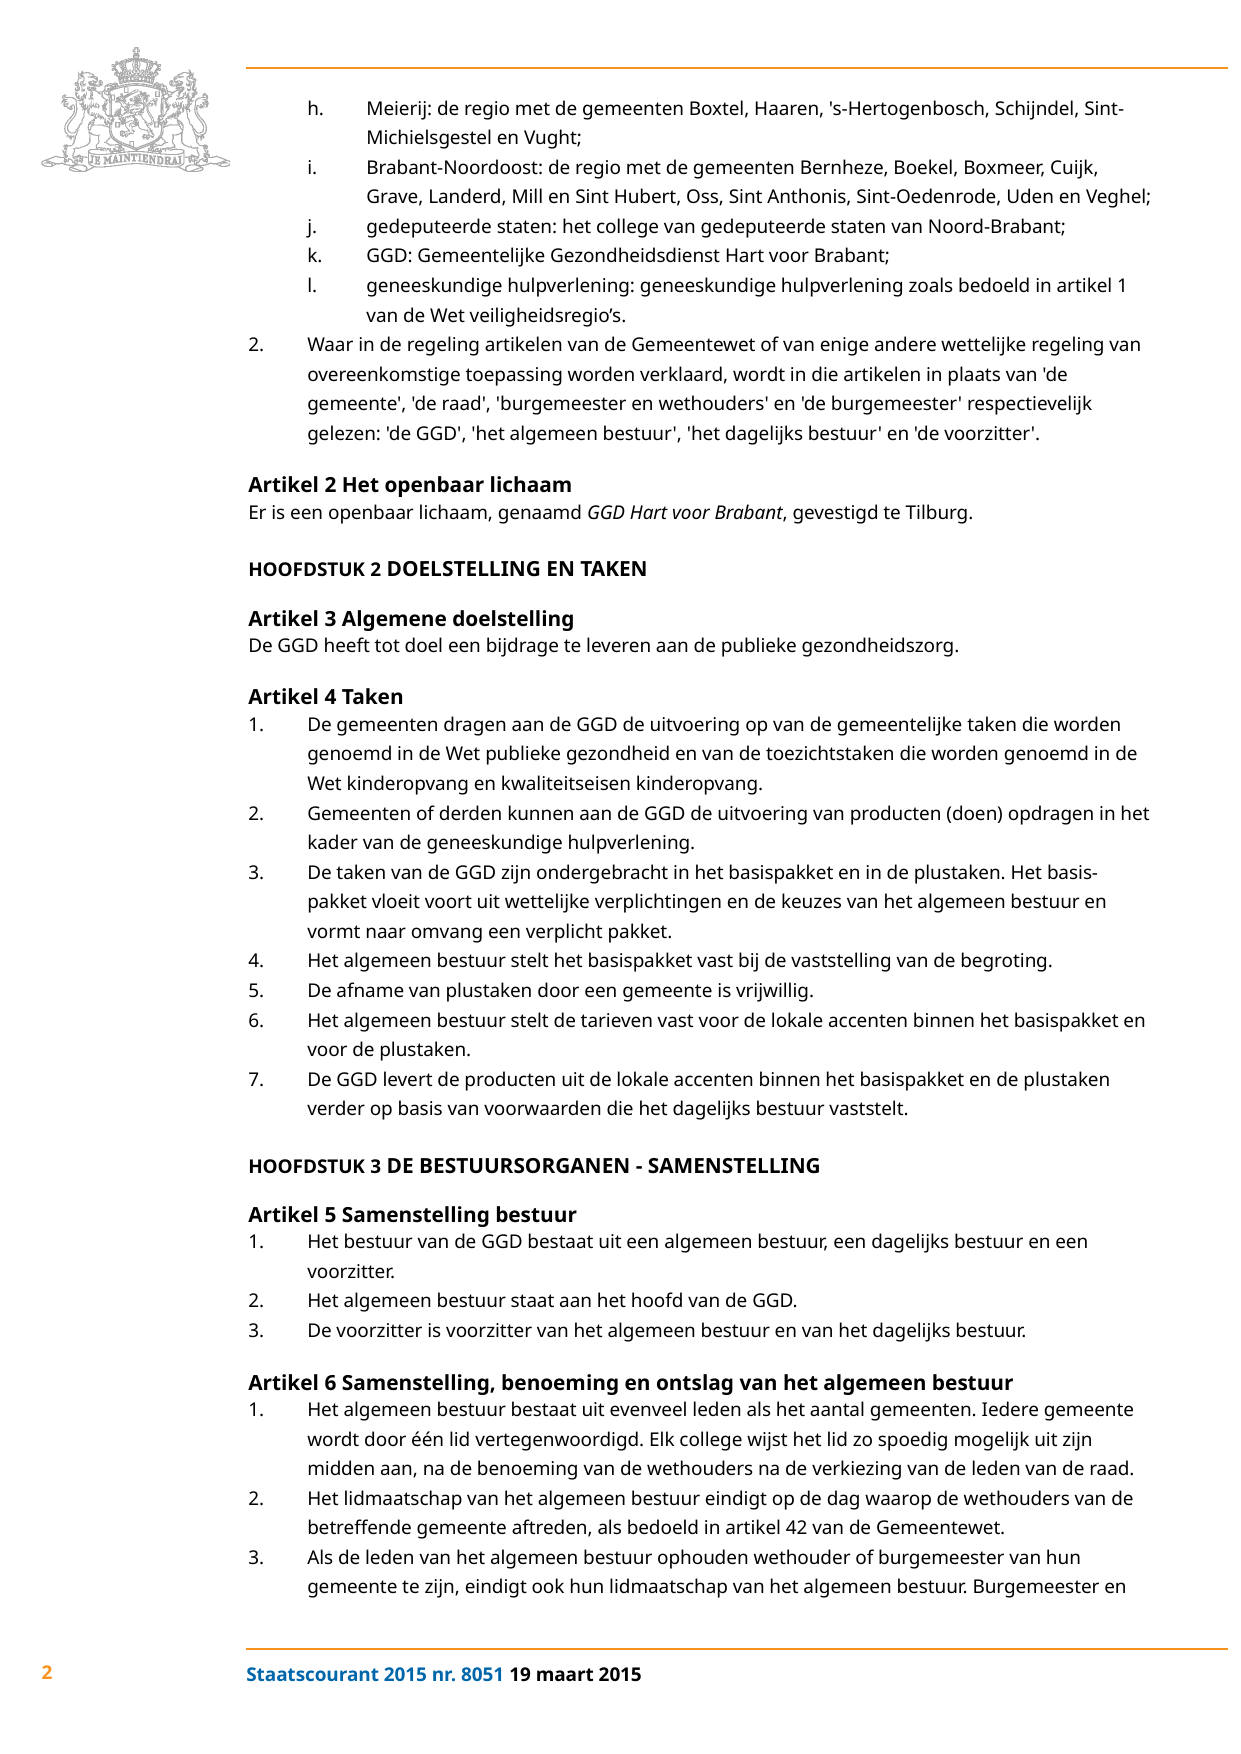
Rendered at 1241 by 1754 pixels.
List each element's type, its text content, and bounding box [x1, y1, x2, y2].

list Het algemeen bestuur staat aan het hoofd van de GGD. [248, 1288, 1152, 1313]
text HOOFDSTUK 2 DOELSTELLING EN TAKEN [248, 554, 1152, 583]
list De gemeenten dragen aan de GGD de uitvoering op van de gemeentelijke taken die worden genoemd in de Wet publieke gezondheid en van de toezichtstaken die worden genoemd in de Wet kinderopvang en kwaliteitseisen kinderopvang. [248, 711, 1152, 796]
text Artikel 3 Algemene doelstelling [248, 604, 1152, 632]
list De voorzitter is voorzitter van het algemeen bestuur en van het dagelijks bestuur. [248, 1317, 1152, 1343]
picture [41, 47, 231, 172]
text Artikel 5 Samenstelling bestuur [248, 1200, 1152, 1228]
list Het lidmaatschap van het algemeen bestuur eindigt op de dag waarop de wethouders van de betreffende gemeente aftreden, als bedoeld in artikel 42 van de Gemeentewet. [248, 1485, 1152, 1540]
list De GGD levert de producten uit de lokale accenten binnen het basispakket en de plustaken verder op basis van voorwaarden die het dagelijks bestuur vaststelt. [248, 1066, 1152, 1121]
list Meierij: de regio met de gemeenten Boxtel, Haaren, 's-Hertogenbosch, Schijndel, Sint-Michielsgestel en Vught; [307, 95, 1152, 150]
text Er is een openbaar lichaam, genaamd GGD Hart voor Brabant, gevestigd te Tilburg. [248, 499, 1152, 525]
list Het algemeen bestuur stelt het basispakket vast bij de vaststelling van de begroting. [248, 948, 1152, 973]
text Artikel 2 Het openbaar lichaam [248, 471, 1152, 499]
list Waar in de regeling artikelen van de Gemeentewet of van enige andere wettelijke regeling van overeenkomstige toepassing worden verklaard, wordt in die artikelen in plaats van 'de gemeente', 'de raad', 'burgemeester en wethouders' en 'de burgemeester' respectievelijk gelezen: 'de GGD', 'het algemeen bestuur', 'het dagelijks bestuur' en 'de voorzitter'. [248, 331, 1152, 446]
list Het bestuur van de GGD bestaat uit een algemeen bestuur, een dagelijks bestuur en een voorzitter. [248, 1228, 1152, 1284]
text HOOFDSTUK 3 DE BESTUURSORGANEN - SAMENSTELLING [248, 1151, 1152, 1179]
list Gemeenten of derden kunnen aan de GGD de uitvoering van producten (doen) opdragen in het kader van de geneeskundige hulpverlening. [248, 800, 1152, 855]
list De taken van de GGD zijn ondergebracht in het basispakket en in de plustaken. Het basis-pakket vloeit voort uit wettelijke verplichtingen en de keuzes van het algemeen bestuur en vormt naar omvang een verplicht pakket. [248, 859, 1152, 944]
text Artikel 4 Taken [248, 682, 1152, 711]
list Het algemeen bestuur bestaat uit evenveel leden als het aantal gemeenten. Iedere gemeente wordt door één lid vertegenwoordigd. Elk college wijst het lid zo spoedig mogelijk uit zijn midden aan, na de benoeming van de wethouders na de verkiezing van de leden van de raad. [248, 1396, 1152, 1481]
list Als de leden van het algemeen bestuur ophouden wethouder of burgemeester van hun gemeente te zijn, eindigt ook hun lidmaatschap van het algemeen bestuur. Burgemeester en [248, 1544, 1152, 1599]
list gedeputeerde staten: het college van gedeputeerde staten van Noord-Brabant; [307, 213, 1152, 239]
list geneeskundige hulpverlening: geneeskundige hulpverlening zoals bedoeld in artikel 1 van de Wet veiligheidsregio’s. [307, 272, 1152, 328]
text De GGD heeft tot doel een bijdrage te leveren aan de publieke gezondheidszorg. [248, 632, 1152, 658]
list Het algemeen bestuur stelt de tarieven vast voor de lokale accenten binnen het basispakket en voor de plustaken. [248, 1007, 1152, 1062]
list Brabant-Noordoost: de regio met de gemeenten Bernheze, Boekel, Boxmeer, Cuijk, Grave, Landerd, Mill en Sint Hubert, Oss, Sint Anthonis, Sint-Oedenrode, Uden en Veghel; [307, 154, 1152, 209]
list GGD: Gemeentelijke Gezondheidsdienst Hart voor Brabant; [307, 243, 1152, 268]
text Artikel 6 Samenstelling, benoeming en ontslag van het algemeen bestuur [248, 1368, 1152, 1396]
list De afname van plustaken door een gemeente is vrijwillig. [248, 977, 1152, 1003]
